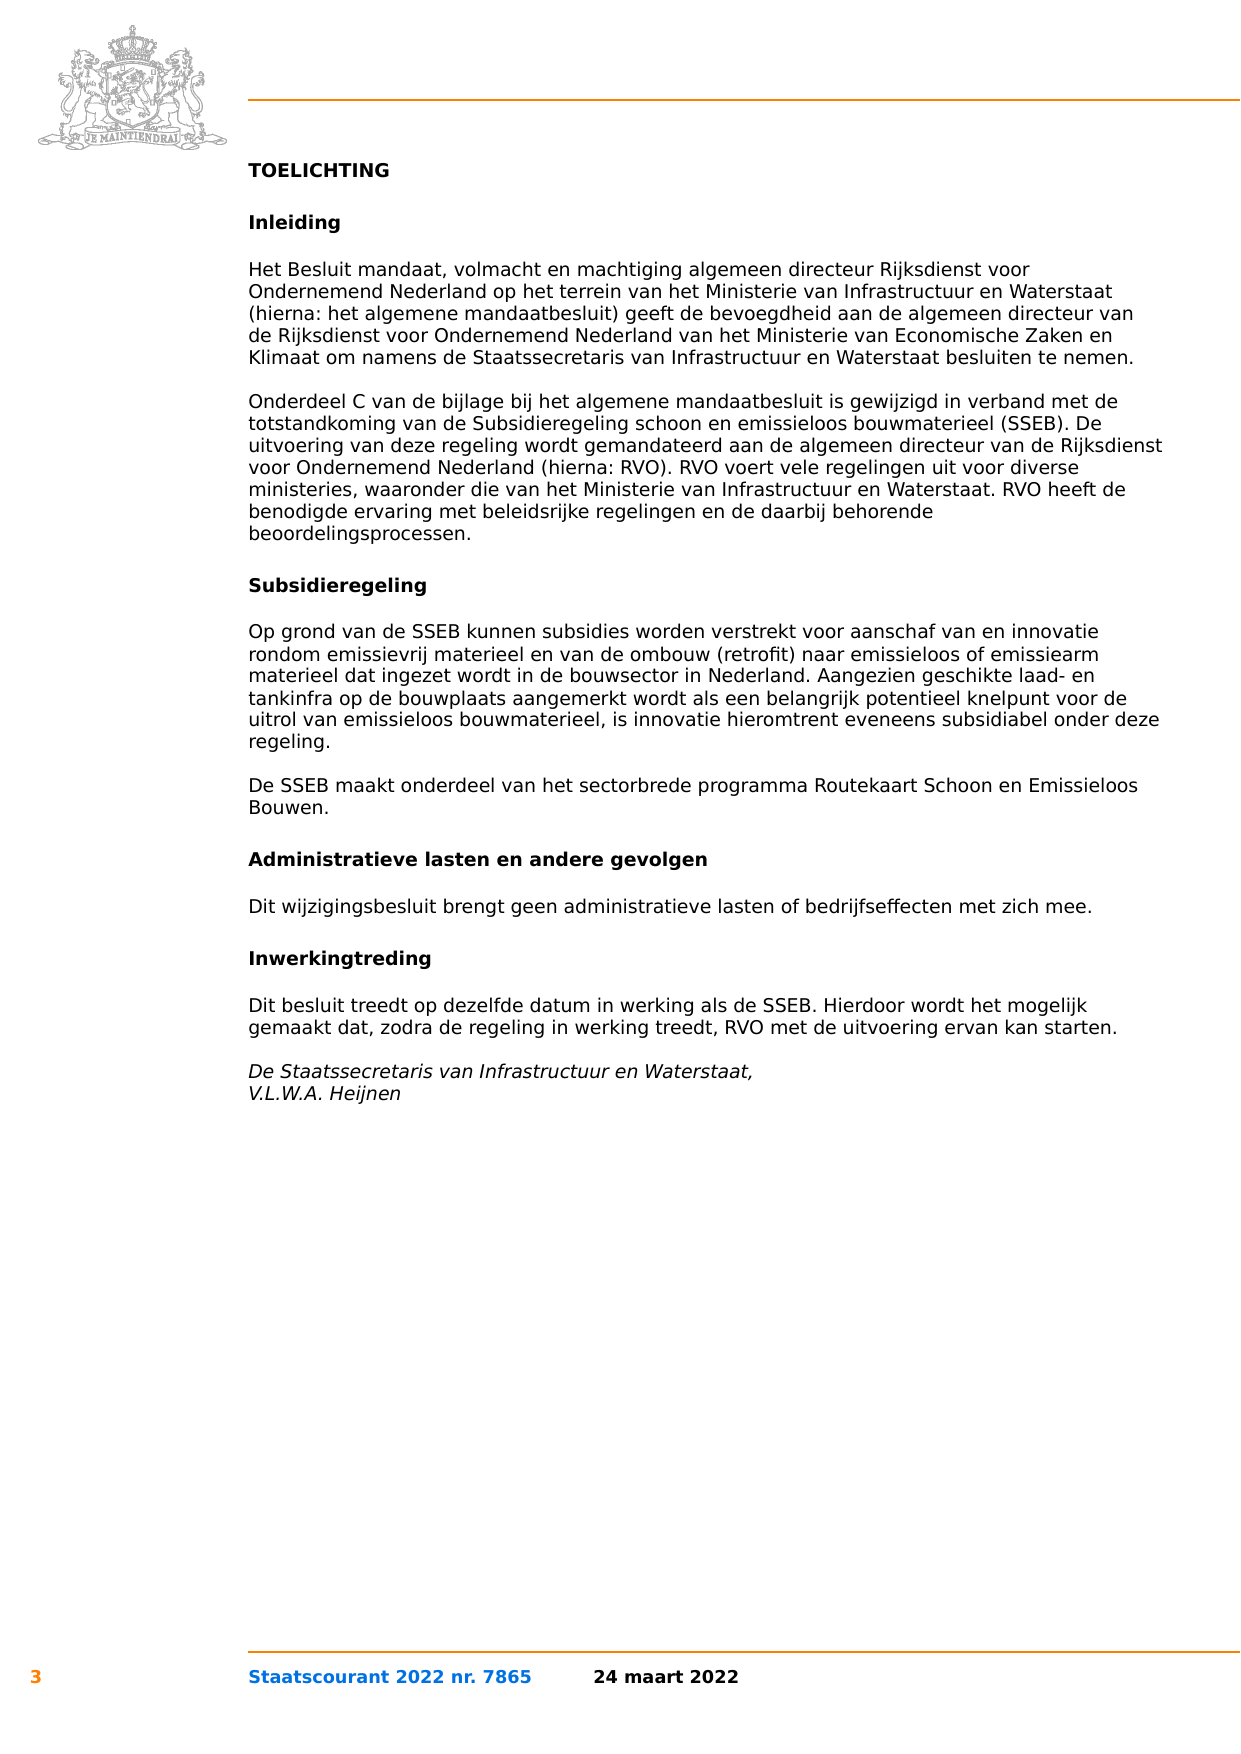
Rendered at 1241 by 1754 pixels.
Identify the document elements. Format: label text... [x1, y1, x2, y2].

text De SSEB maakt onderdeel van het sectorbrede programma Routekaart Schoon en Emissieloos Bouwen. [248, 775, 1163, 819]
text De Staatssecretaris van Infrastructuur en Waterstaat, V.L.W.A. Heijnen [248, 1061, 1163, 1105]
subtitle Inleiding [248, 212, 1163, 234]
text Dit besluit treedt op dezelfde datum in werking als de SSEB. Hierdoor wordt het mogelijk gemaakt dat, zodra de regeling in werking treedt, RVO met de uitvoering ervan kan starten. [248, 995, 1163, 1039]
text Dit wijzigingsbesluit brengt geen administratieve lasten of bedrijfseffecten met zich mee. [248, 896, 1163, 918]
picture [38, 25, 227, 150]
subtitle Administratieve lasten en andere gevolgen [248, 849, 1163, 871]
subtitle TOELICHTING [248, 160, 1163, 182]
subtitle Inwerkingtreding [248, 948, 1163, 970]
text Op grond van de SSEB kunnen subsidies worden verstrekt voor aanschaf van en innovatie rondom emissievrij materieel en van de ombouw (retrofit) naar emissieloos of emissiearm materieel dat ingezet wordt in de bouwsector in Nederland. Aangezien geschikte laad- en tankinfra op de bouwplaats aangemerkt wordt als een belangrijk potentieel knelpunt voor de uitrol van emissieloos bouwmaterieel, is innovatie hieromtrent eveneens subsidiabel onder deze regeling. [248, 621, 1163, 753]
text Het Besluit mandaat, volmacht en machtiging algemeen directeur Rijksdienst voor Ondernemend Nederland op het terrein van het Ministerie van Infrastructuur en Waterstaat (hierna: het algemene mandaatbesluit) geeft de bevoegdheid aan de algemeen directeur van de Rijksdienst voor Ondernemend Nederland van het Ministerie van Economische Zaken en Klimaat om namens de Staatssecretaris van Infrastructuur en Waterstaat besluiten te nemen. [248, 259, 1163, 369]
text Onderdeel C van de bijlage bij het algemene mandaatbesluit is gewijzigd in verband met de totstandkoming van de Subsidieregeling schoon en emissieloos bouwmaterieel (SSEB). De uitvoering van deze regeling wordt gemandateerd aan de algemeen directeur van de Rijksdienst voor Ondernemend Nederland (hierna: RVO). RVO voert vele regelingen uit voor diverse ministeries, waaronder die van het Ministerie van Infrastructuur en Waterstaat. RVO heeft de benodigde ervaring met beleidsrijke regelingen en de daarbij behorende beoordelingsprocessen. [248, 391, 1163, 544]
subtitle Subsidieregeling [248, 574, 1163, 596]
